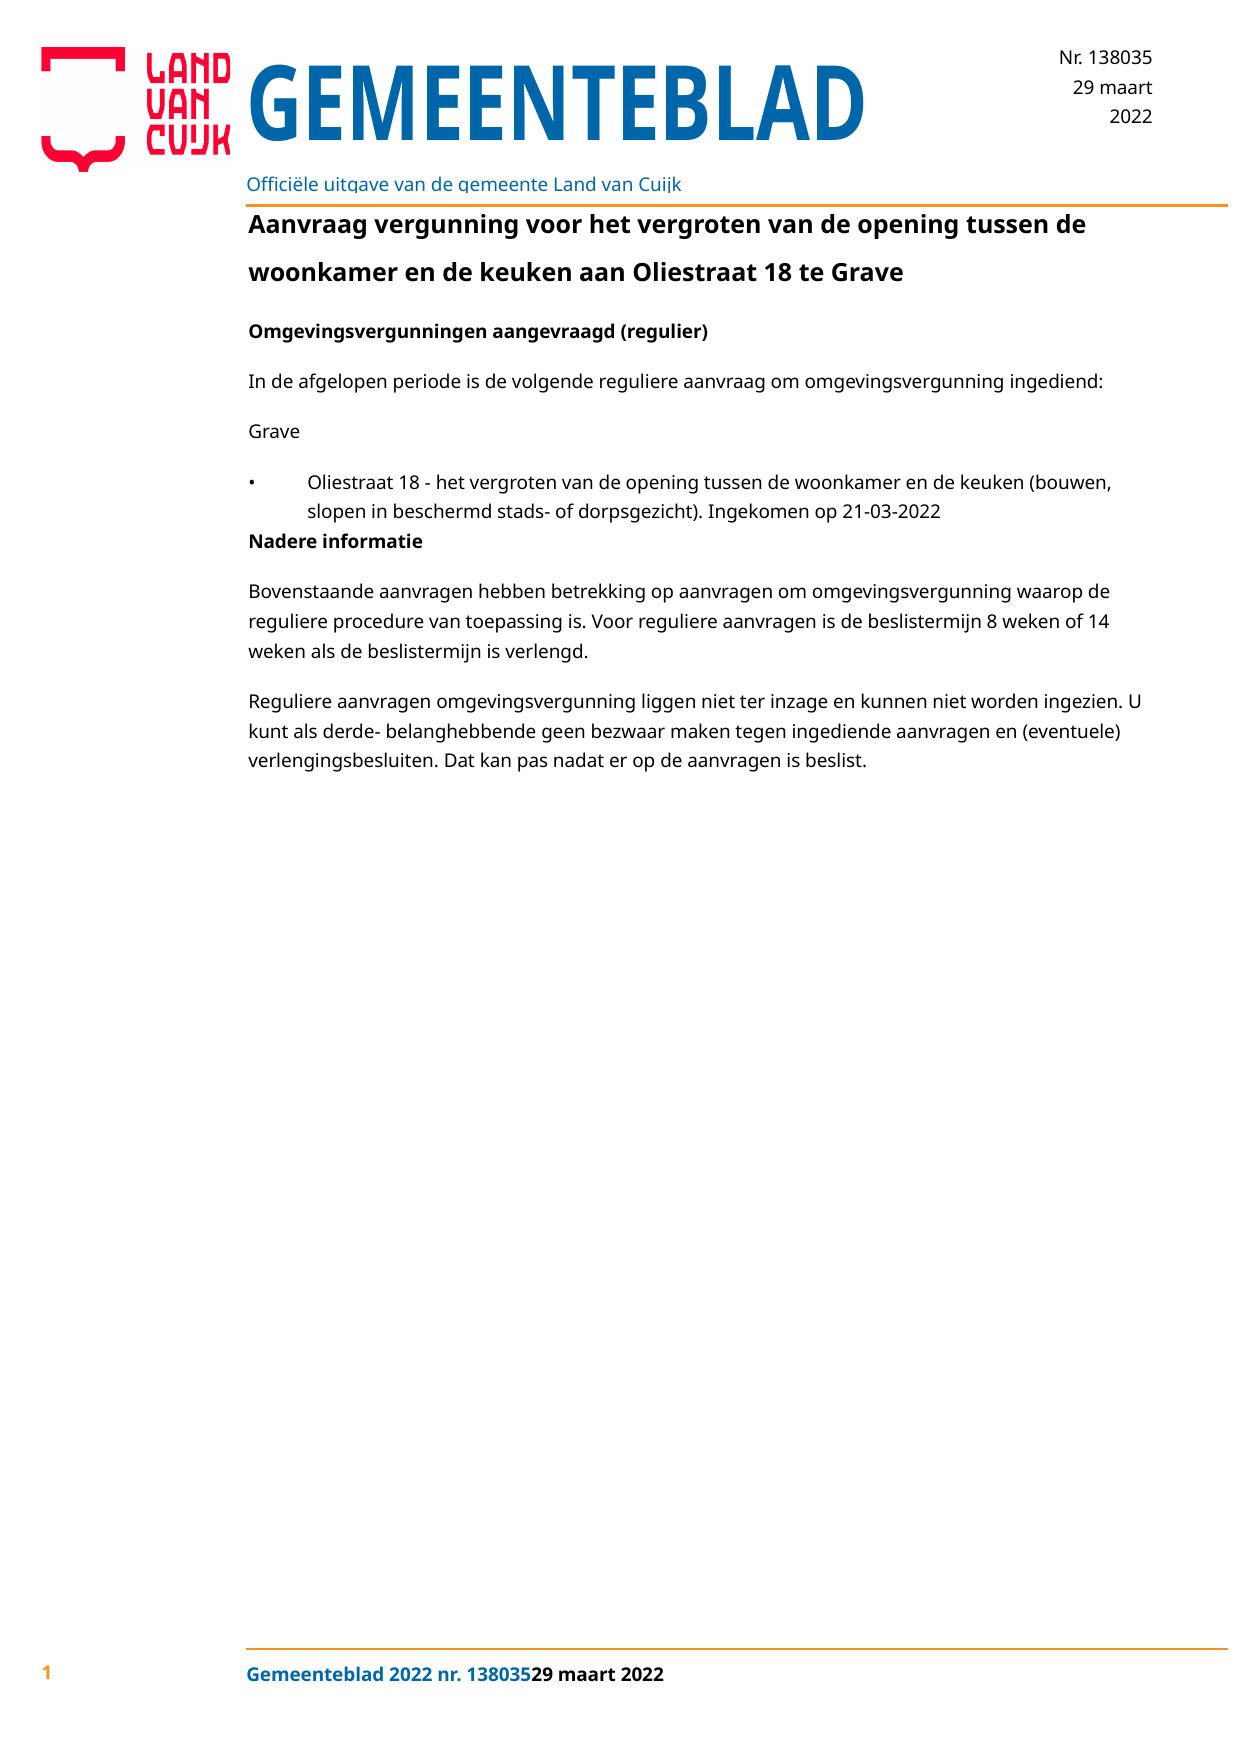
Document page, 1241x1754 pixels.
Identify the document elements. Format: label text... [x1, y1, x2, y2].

text Reguliere aanvragen omgevingsvergunning liggen niet ter inzage en kunnen niet worden ingezien. U kunt als derde- belanghebbende geen bezwaar maken tegen ingediende aanvragen en (eventuele) verlengingsbesluiten. Dat kan pas nadat er op de aanvragen is beslist. [248, 688, 1152, 773]
text Nadere informatie [248, 528, 1152, 554]
text Aanvraag vergunning voor het vergroten van de opening tussen de woonkamer en de keuken aan Oliestraat 18 te Grave [248, 207, 1152, 288]
text In de afgelopen periode is de volgende reguliere aanvraag om omgevingsvergunning ingediend: [248, 368, 1152, 394]
list Oliestraat 18 - het vergroten van de opening tussen de woonkamer en de keuken (bouwen, slopen in beschermd stads- of dorpsgezicht). Ingekomen op 21-03-2022 [248, 469, 1152, 524]
text Grave [248, 419, 1152, 444]
text Omgevingsvergunningen aangevraagd (regulier) [248, 318, 1152, 344]
text Bovenstaande aanvragen hebben betrekking op aanvragen om omgevingsvergunning waarop de reguliere procedure van toepassing is. Voor reguliere aanvragen is de beslistermijn 8 weken of 14 weken als de beslistermijn is verlengd. [248, 579, 1152, 664]
picture [41, 47, 231, 172]
